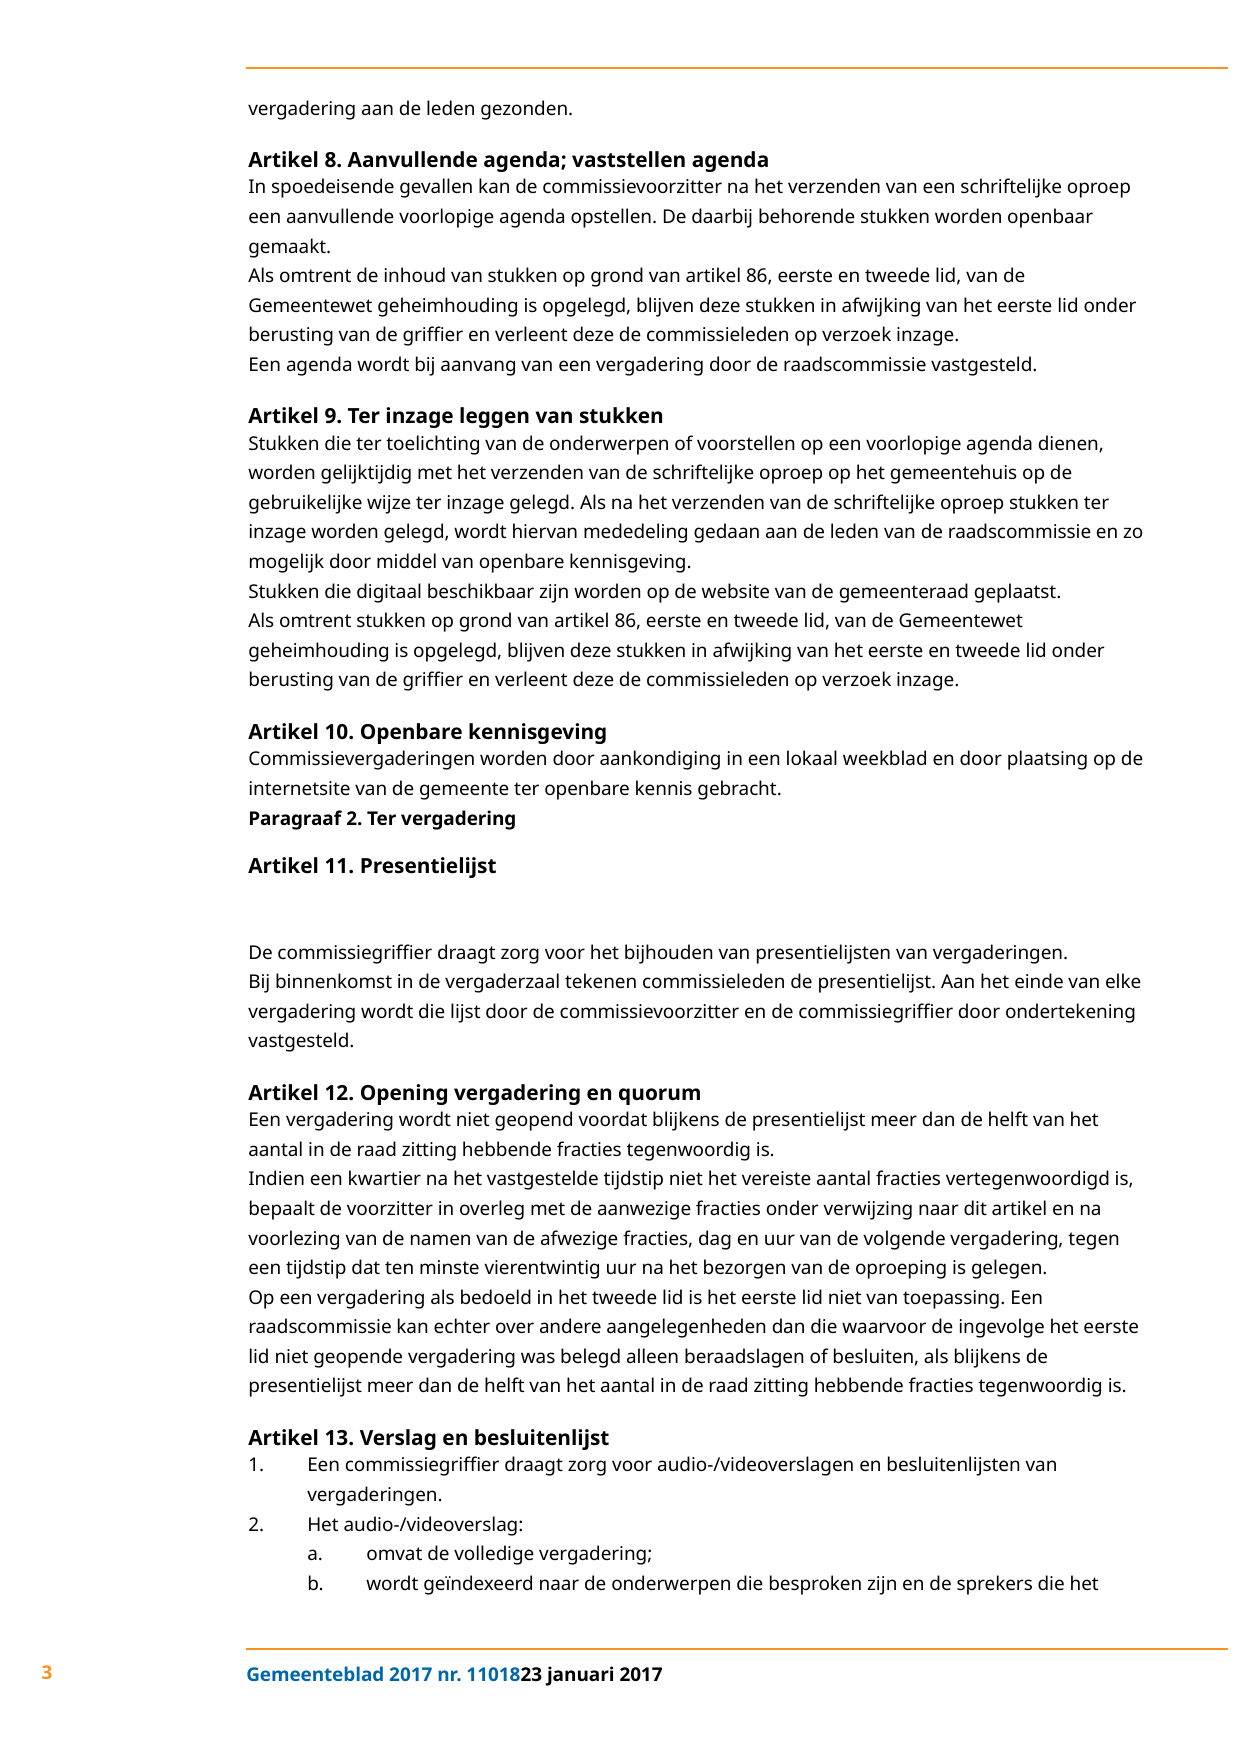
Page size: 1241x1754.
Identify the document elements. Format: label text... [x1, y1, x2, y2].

text Bij binnenkomst in de vergaderzaal tekenen commissieleden de presentielijst. Aan het einde van elke vergadering wordt die lijst door de commissievoorzitter en de commissiegriffier door ondertekening vastgesteld. [248, 968, 1152, 1053]
text vergadering aan de leden gezonden. [248, 95, 1152, 121]
text Artikel 10. Openbare kennisgeving [248, 717, 1152, 746]
list Het audio-/videoverslag: [248, 1511, 1152, 1536]
text Indien een kwartier na het vastgestelde tijdstip niet het vereiste aantal fracties vertegenwoordigd is, bepaalt de voorzitter in overleg met de aanwezige fracties onder verwijzing naar dit artikel en na voorlezing van de namen van de afwezige fracties, dag en uur van de volgende vergadering, tegen een tijdstip dat ten minste vierentwintig uur na het bezorgen van de oproeping is gelegen. [248, 1166, 1152, 1280]
text Commissievergaderingen worden door aankondiging in een lokaal weekblad en door plaatsing op de internetsite van de gemeente ter openbare kennis gebracht. [248, 746, 1152, 801]
text Artikel 13. Verslag en besluitenlijst [248, 1423, 1152, 1452]
text Stukken die digitaal beschikbaar zijn worden op de website van de gemeenteraad geplaatst. [248, 578, 1152, 604]
text Artikel 12. Opening vergadering en quorum [248, 1078, 1152, 1106]
picture [41, 47, 231, 172]
list wordt geïndexeerd naar de onderwerpen die besproken zijn en de sprekers die het [307, 1570, 1152, 1596]
text Op een vergadering als bedoeld in het tweede lid is het eerste lid niet van toepassing. Een raadscommissie kan echter over andere aangelegenheden dan die waarvoor de ingevolge het eerste lid niet geopende vergadering was belegd alleen beraadslagen of besluiten, als blijkens de presentielijst meer dan de helft van het aantal in de raad zitting hebbende fracties tegenwoordig is. [248, 1284, 1152, 1398]
list Een commissiegriffier draagt zorg voor audio-/videoverslagen en besluitenlijsten van vergaderingen. [248, 1452, 1152, 1507]
text Een agenda wordt bij aanvang van een vergadering door de raadscommissie vastgesteld. [248, 351, 1152, 377]
list omvat de volledige vergadering; [307, 1540, 1152, 1566]
text De commissiegriffier draagt zorg voor het bijhouden van presentielijsten van vergaderingen. [248, 939, 1152, 964]
text Artikel 9. Ter inzage leggen van stukken [248, 402, 1152, 430]
text Paragraaf 2. Ter vergadering [248, 805, 1152, 830]
text Artikel 11. Presentielijst [248, 851, 1152, 880]
text Als omtrent stukken op grond van artikel 86, eerste en tweede lid, van de Gemeentewet geheimhouding is opgelegd, blijven deze stukken in afwijking van het eerste en tweede lid onder berusting van de griffier en verleent deze de commissieleden op verzoek inzage. [248, 607, 1152, 692]
text Als omtrent de inhoud van stukken op grond van artikel 86, eerste en tweede lid, van de Gemeentewet geheimhouding is opgelegd, blijven deze stukken in afwijking van het eerste lid onder berusting van de griffier en verleent deze de commissieleden op verzoek inzage. [248, 262, 1152, 347]
text Artikel 8. Aanvullende agenda; vaststellen agenda [248, 145, 1152, 174]
text Stukken die ter toelichting van de onderwerpen of voorstellen op een voorlopige agenda dienen, worden gelijktijdig met het verzenden van de schriftelijke oproep op het gemeentehuis op de gebruikelijke wijze ter inzage gelegd. Als na het verzenden van de schriftelijke oproep stukken ter inzage worden gelegd, wordt hiervan mededeling gedaan aan de leden van de raadscommissie en zo mogelijk door middel van openbare kennisgeving. [248, 430, 1152, 574]
text In spoedeisende gevallen kan de commissievoorzitter na het verzenden van een schriftelijke oproep een aanvullende voorlopige agenda opstellen. De daarbij behorende stukken worden openbaar gemaakt. [248, 174, 1152, 258]
text Een vergadering wordt niet geopend voordat blijkens de presentielijst meer dan de helft van het aantal in de raad zitting hebbende fracties tegenwoordig is. [248, 1106, 1152, 1162]
